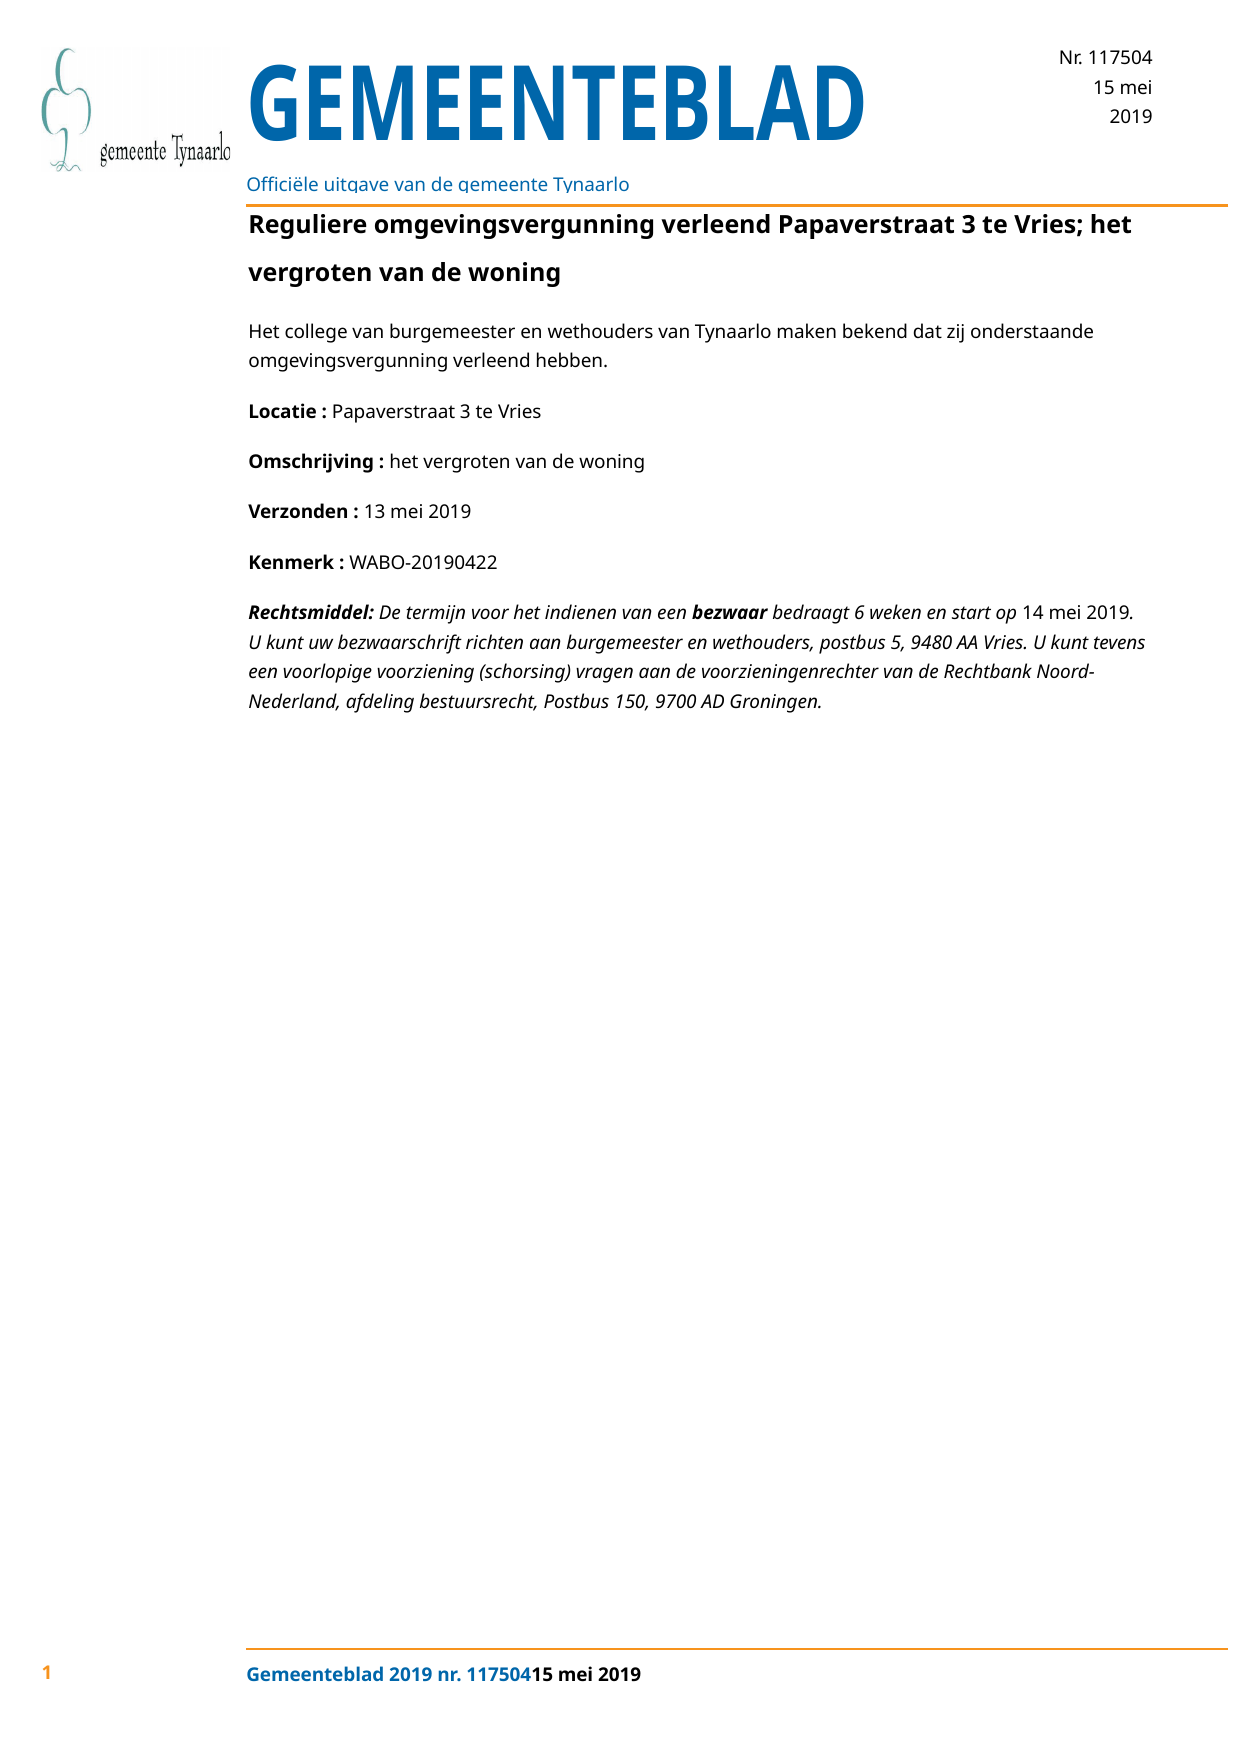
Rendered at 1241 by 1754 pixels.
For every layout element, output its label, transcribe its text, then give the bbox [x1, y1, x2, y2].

text Omschrijving : het vergroten van de woning [248, 448, 1152, 474]
text Locatie : Papaverstraat 3 te Vries [248, 398, 1152, 424]
text Het college van burgemeester en wethouders van Tynaarlo maken bekend dat zij onderstaande omgevingsvergunning verleend hebben. [248, 318, 1152, 373]
text Verzonden : 13 mei 2019 [248, 499, 1152, 524]
picture [41, 47, 231, 172]
text Kenmerk : WABO-20190422 [248, 549, 1152, 575]
text Rechtsmiddel: De termijn voor het indienen van een bezwaar bedraagt 6 weken en start op 14 mei 2019. U kunt uw bezwaarschrift richten aan burgemeester en wethouders, postbus 5, 9480 AA Vries. U kunt tevens een voorlopige voorziening (schorsing) vragen aan de voorzieningenrechter van de Rechtbank Noord-Nederland, afdeling bestuursrecht, Postbus 150, 9700 AD Groningen. [248, 599, 1152, 714]
text Reguliere omgevingsvergunning verleend Papaverstraat 3 te Vries; het vergroten van de woning [248, 207, 1152, 288]
